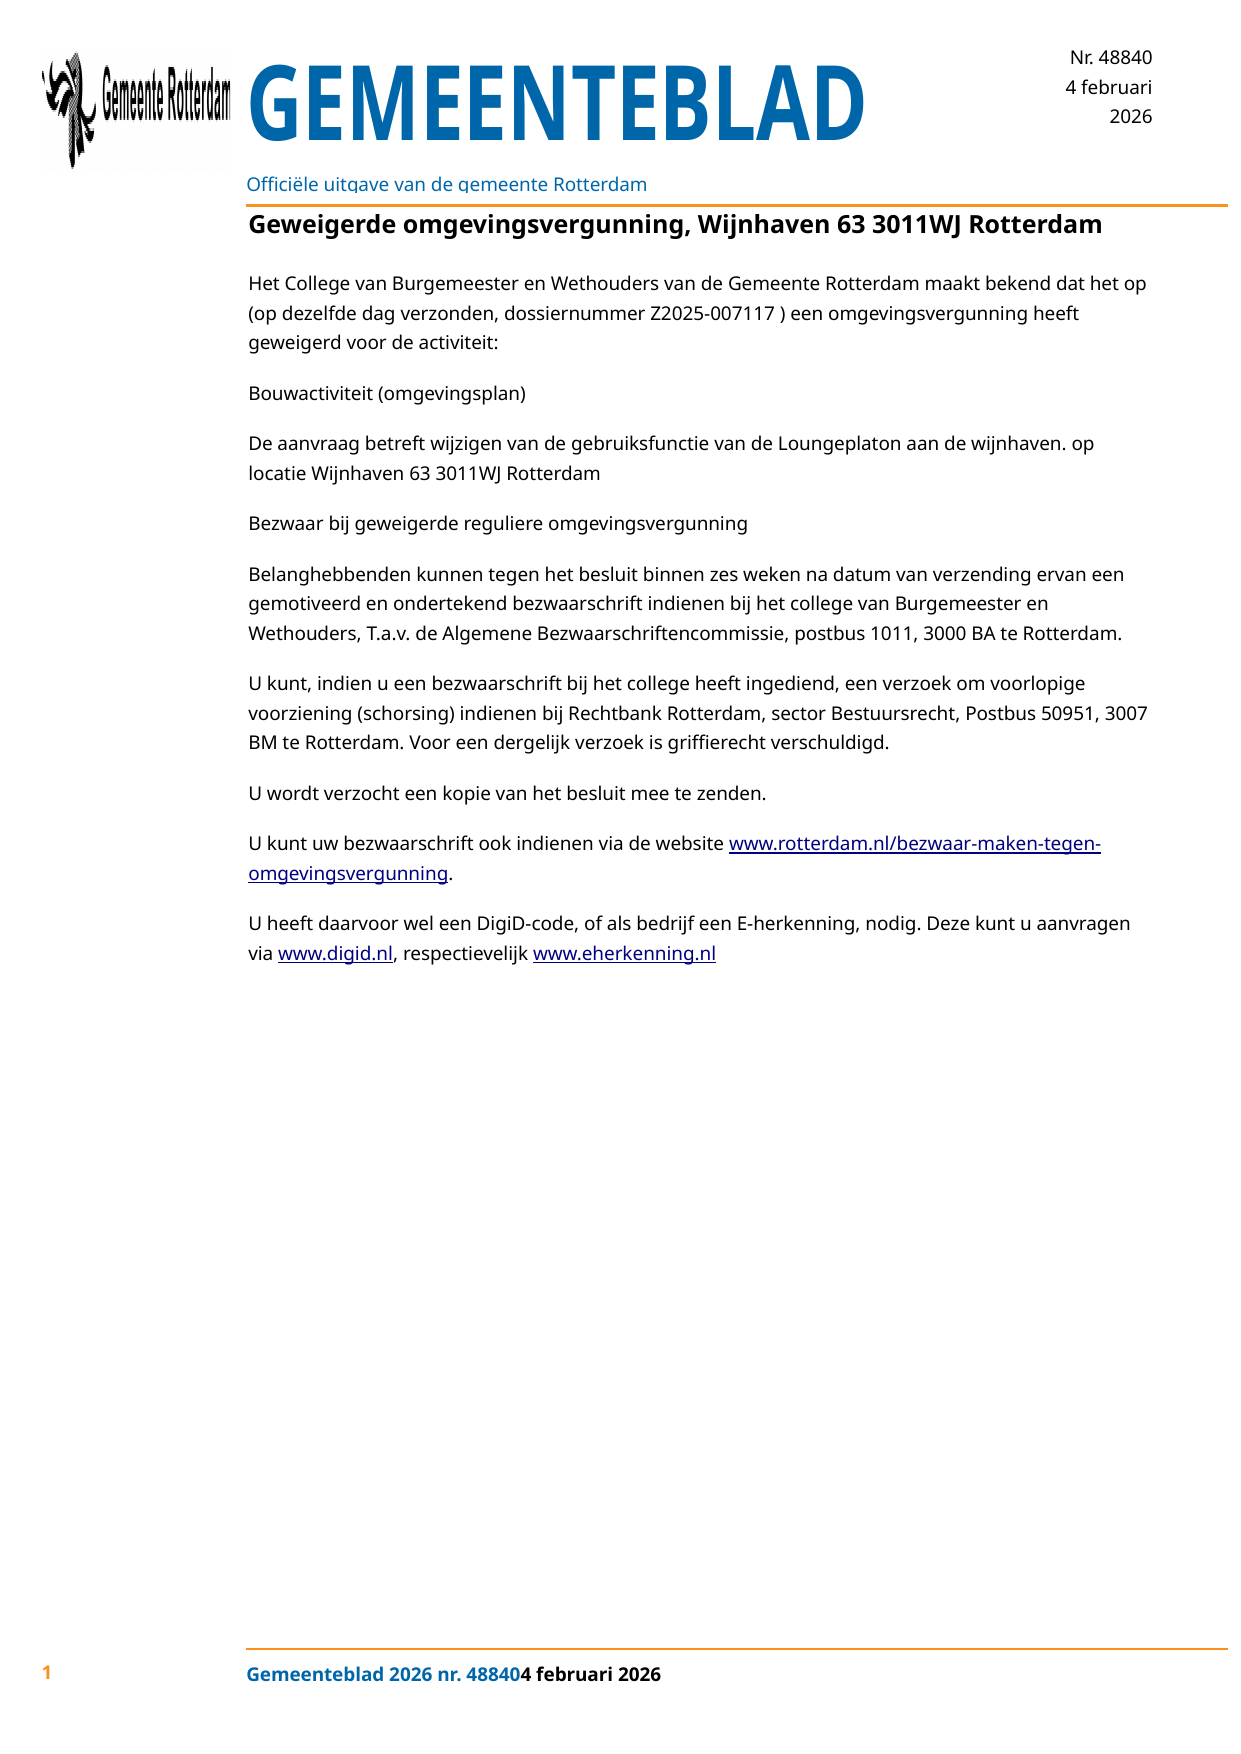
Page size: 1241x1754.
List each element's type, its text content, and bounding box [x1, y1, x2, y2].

text Geweigerde omgevingsvergunning, Wijnhaven 63 3011WJ Rotterdam [248, 207, 1152, 241]
text U kunt uw bezwaarschrift ook indienen via de website www.rotterdam.nl/bezwaar-maken-tegen-omgevingsvergunning. [248, 830, 1152, 886]
text Bezwaar bij geweigerde reguliere omgevingsvergunning [248, 510, 1152, 536]
picture [41, 47, 231, 172]
text Belanghebbenden kunnen tegen het besluit binnen zes weken na datum van verzending ervan een gemotiveerd en ondertekend bezwaarschrift indienen bij het college van Burgemeester en Wethouders, T.a.v. de Algemene Bezwaarschriftencommissie, postbus 1011, 3000 BA te Rotterdam. [248, 561, 1152, 646]
text U kunt, indien u een bezwaarschrift bij het college heeft ingediend, een verzoek om voorlopige voorziening (schorsing) indienen bij Rechtbank Rotterdam, sector Bestuursrecht, Postbus 50951, 3007 BM te Rotterdam. Voor een dergelijk verzoek is griffierecht verschuldigd. [248, 670, 1152, 755]
text U wordt verzocht een kopie van het besluit mee te zenden. [248, 780, 1152, 806]
text De aanvraag betreft wijzigen van de gebruiksfunctie van de Loungeplaton aan de wijnhaven. op locatie Wijnhaven 63 3011WJ Rotterdam [248, 430, 1152, 486]
text U heeft daarvoor wel een DigiD-code, of als bedrijf een E-herkenning, nodig. Deze kunt u aanvragen via www.digid.nl, respectievelijk www.eherkenning.nl [248, 910, 1152, 966]
text Bouwactiviteit (omgevingsplan) [248, 380, 1152, 406]
text Het College van Burgemeester en Wethouders van de Gemeente Rotterdam maakt bekend dat het op (op dezelfde dag verzonden, dossiernummer Z2025-007117 ) een omgevingsvergunning heeft geweigerd voor de activiteit: [248, 270, 1152, 355]
